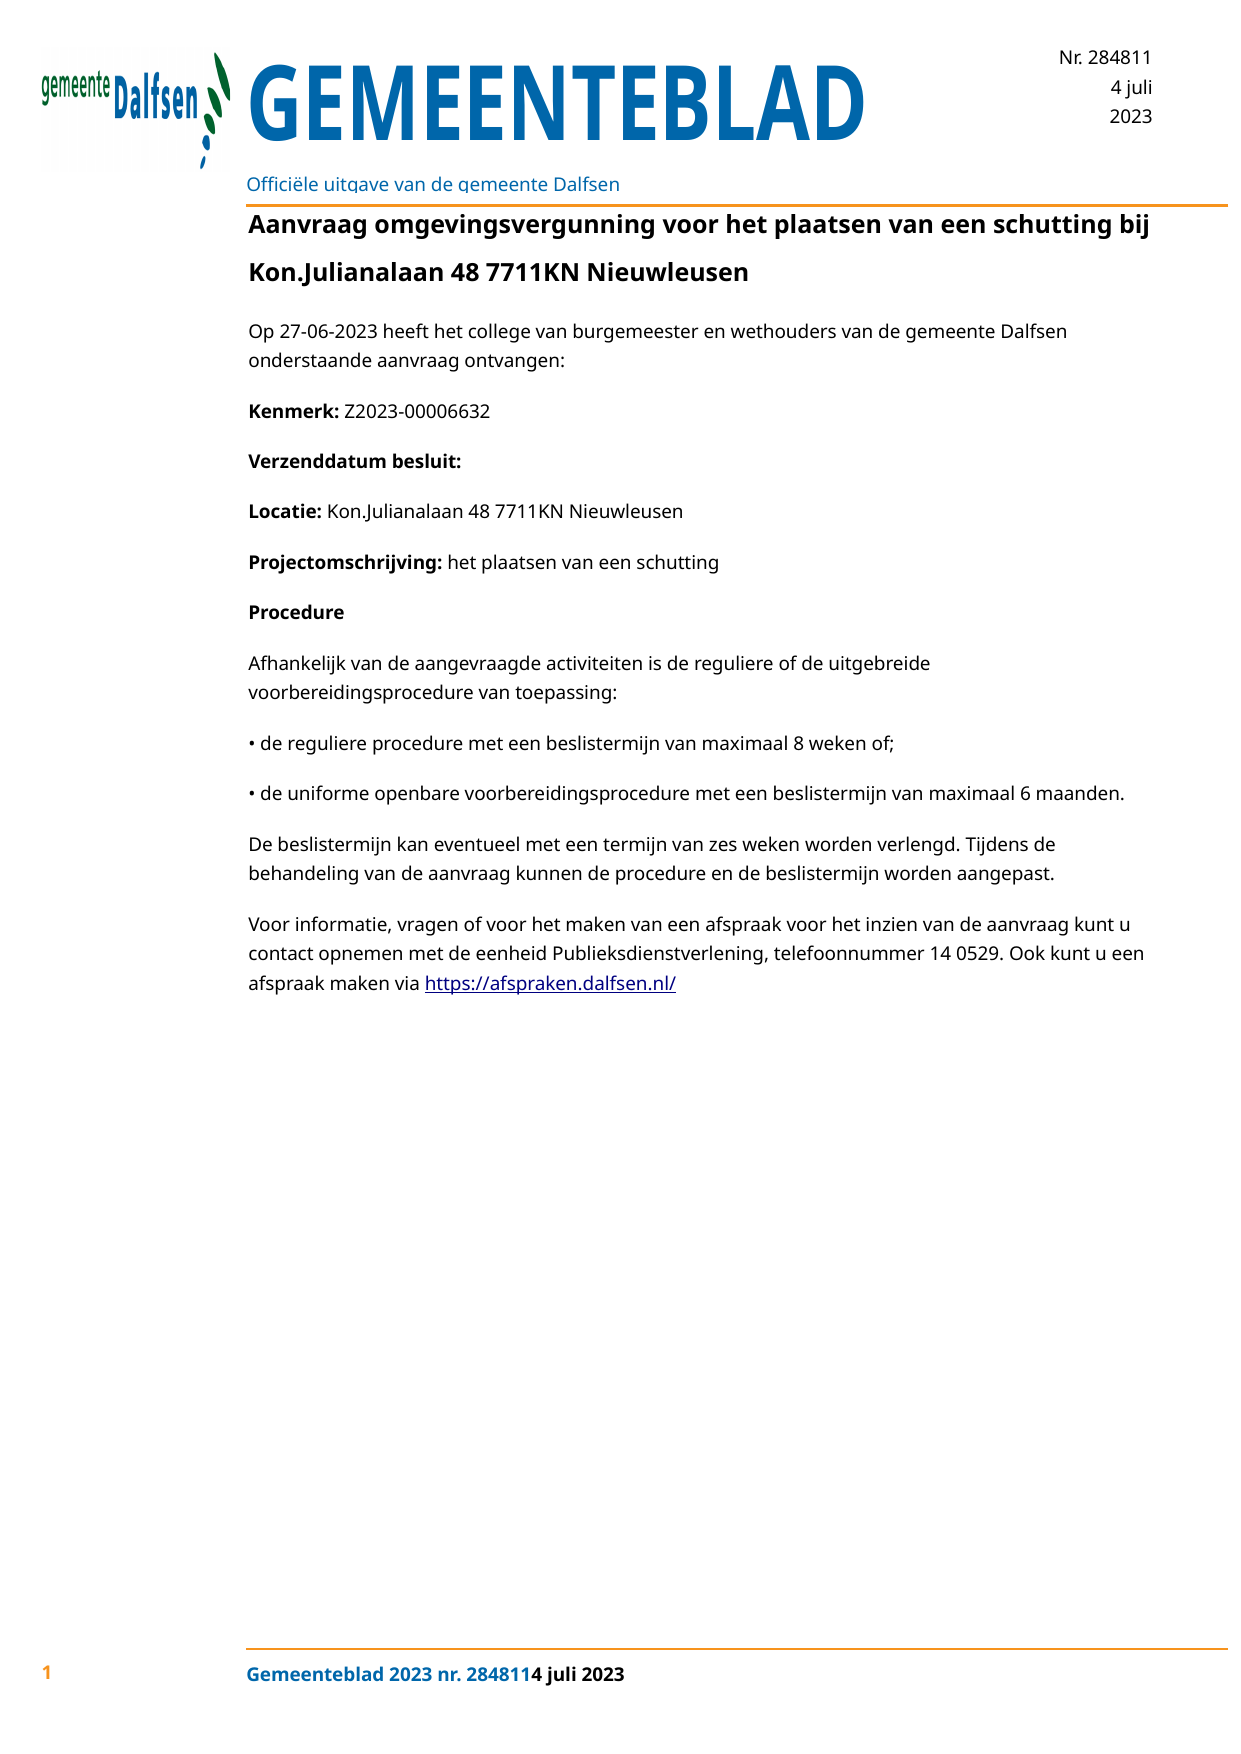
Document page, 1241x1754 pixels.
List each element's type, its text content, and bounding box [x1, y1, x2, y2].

text Op 27-06-2023 heeft het college van burgemeester en wethouders van de gemeente Dalfsen onderstaande aanvraag ontvangen: [248, 318, 1152, 373]
picture [41, 47, 231, 172]
text • de reguliere procedure met een beslistermijn van maximaal 8 weken of; [248, 730, 1152, 756]
text Procedure [248, 599, 1152, 625]
text Voor informatie, vragen of voor het maken van een afspraak voor het inzien van de aanvraag kunt u contact opnemen met de eenheid Publieksdienstverlening, telefoonnummer 14 0529. Ook kunt u een afspraak maken via https://afspraken.dalfsen.nl/ [248, 911, 1152, 996]
text Afhankelijk van de aangevraagde activiteiten is de reguliere of de uitgebreide voorbereidingsprocedure van toepassing: [248, 650, 1152, 705]
text Kenmerk: Z2023-00006632 [248, 398, 1152, 424]
text • de uniforme openbare voorbereidingsprocedure met een beslistermijn van maximaal 6 maanden. [248, 780, 1152, 806]
text Locatie: Kon.Julianalaan 48 7711KN Nieuwleusen [248, 499, 1152, 524]
text Verzenddatum besluit: [248, 448, 1152, 474]
text Aanvraag omgevingsvergunning voor het plaatsen van een schutting bij Kon.Julianalaan 48 7711KN Nieuwleusen [248, 207, 1152, 288]
text De beslistermijn kan eventueel met een termijn van zes weken worden verlengd. Tijdens de behandeling van de aanvraag kunnen de procedure en de beslistermijn worden aangepast. [248, 831, 1152, 886]
text Projectomschrijving: het plaatsen van een schutting [248, 549, 1152, 575]
